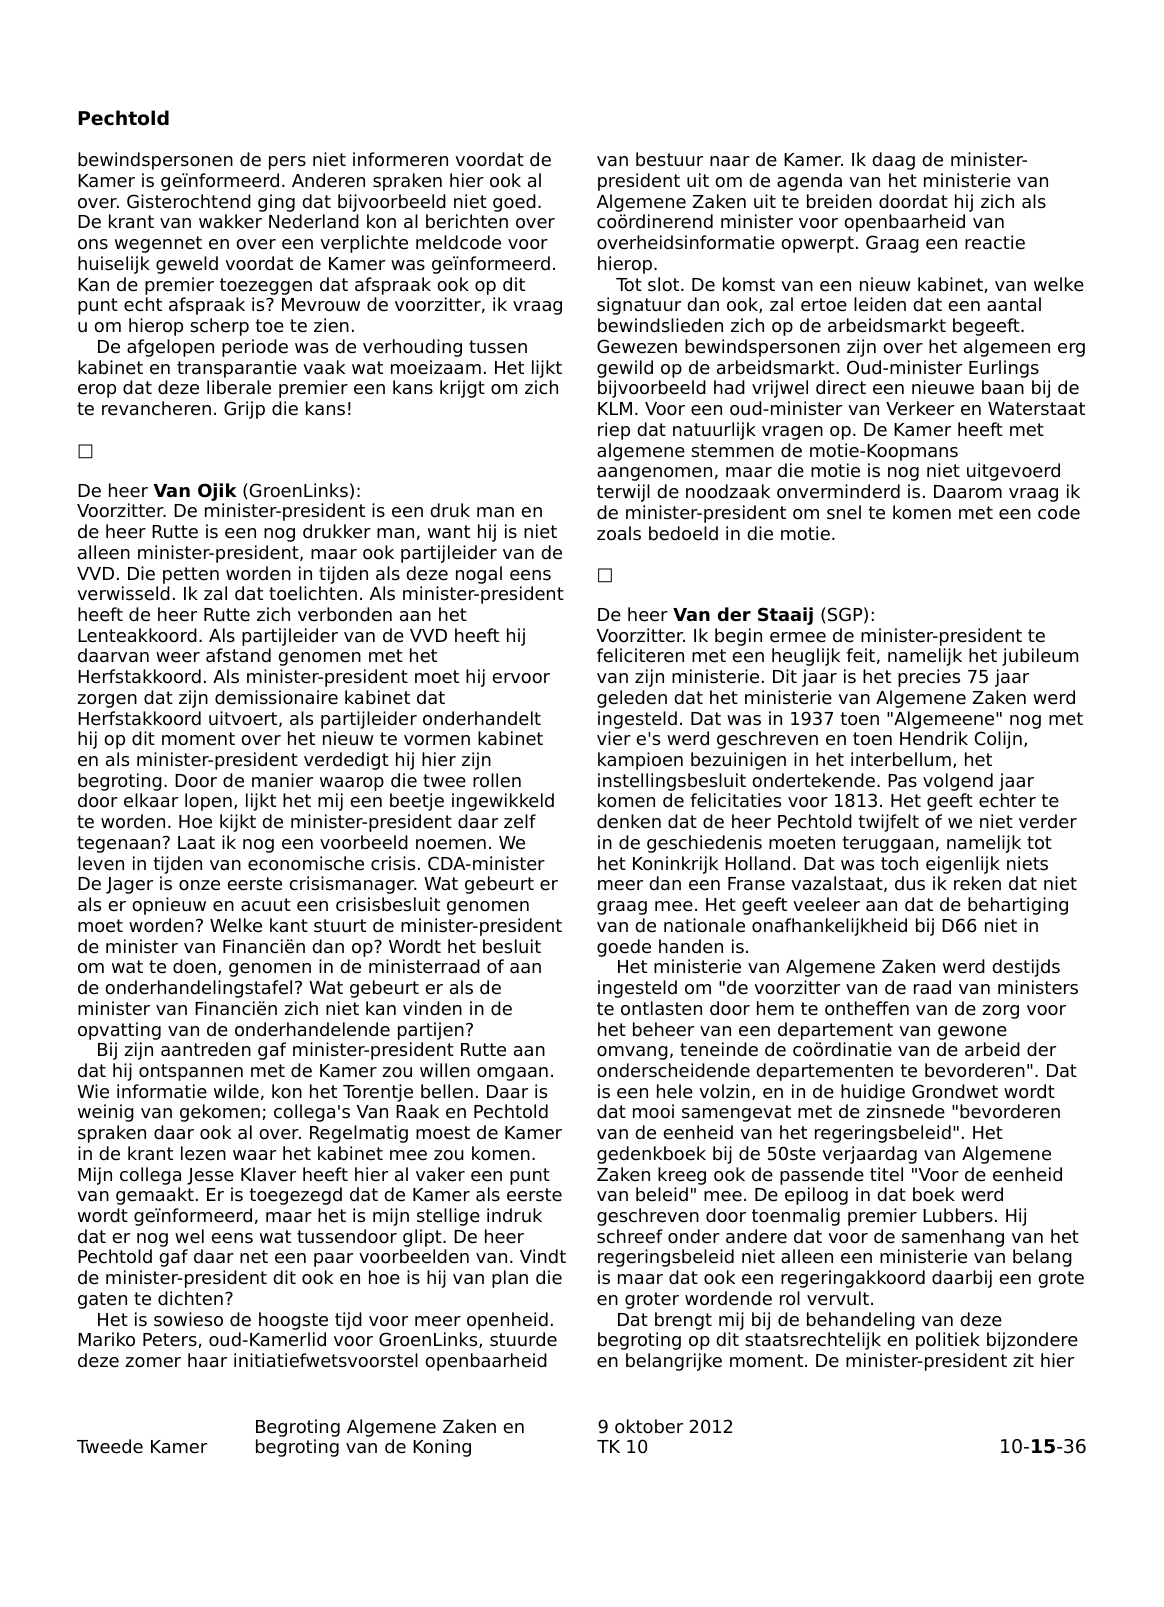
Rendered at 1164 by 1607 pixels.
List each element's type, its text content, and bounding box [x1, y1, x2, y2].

text □ [77, 440, 567, 460]
text Tot slot. De komst van een nieuw kabinet, van welke signatuur dan ook, zal ertoe leiden dat een aantal bewindslieden zich op de arbeidsmarkt begeeft. Gewezen bewindspersonen zijn over het algemeen erg gewild op de arbeidsmarkt. Oud-minister Eurlings bijvoorbeeld had vrijwel direct een nieuwe baan bij de KLM. Voor een oud-minister van Verkeer en Waterstaat riep dat natuurlijk vragen op. De Kamer heeft met algemene stemmen de motie-Koopmans aangenomen, maar die motie is nog niet uitgevoerd terwijl de noodzaak onverminderd is. Daarom vraag ik de minister-president om snel te komen met een code zoals bedoeld in die motie. [596, 274, 1087, 544]
text De heer Van Ojik (GroenLinks): [77, 480, 567, 501]
text bewindspersonen de pers niet informeren voordat de Kamer is geïnformeerd. Anderen spraken hier ook al over. Gisterochtend ging dat bijvoorbeeld niet goed. De krant van wakker Nederland kon al berichten over ons wegennet en over een verplichte meldcode voor huiselijk geweld voordat de Kamer was geïnformeerd. Kan de premier toezeggen dat afspraak ook op dit punt echt afspraak is? Mevrouw de voorzitter, ik vraag u om hierop scherp toe te zien. [77, 150, 567, 337]
text Voorzitter. Ik begin ermee de minister-president te feliciteren met een heuglijk feit, namelijk het jubileum van zijn ministerie. Dit jaar is het precies 75 jaar geleden dat het ministerie van Algemene Zaken werd ingesteld. Dat was in 1937 toen "Algemeene" nog met vier e's werd geschreven en toen Hendrik Colijn, kampioen bezuinigen in het interbellum, het instellingsbesluit ondertekende. Pas volgend jaar komen de felicitaties voor 1813. Het geeft echter te denken dat de heer Pechtold twijfelt of we niet verder in de geschiedenis moeten teruggaan, namelijk tot het Koninkrijk Holland. Dat was toch eigenlijk niets meer dan een Franse vazalstaat, dus ik reken dat niet graag mee. Het geeft veeleer aan dat de behartiging van de nationale onafhankelijkheid bij D66 niet in goede handen is. [596, 626, 1087, 957]
text Bij zijn aantreden gaf minister-president Rutte aan dat hij ontspannen met de Kamer zou willen omgaan. Wie informatie wilde, kon het Torentje bellen. Daar is weinig van gekomen; collega's Van Raak en Pechtold spraken daar ook al over. Regelmatig moest de Kamer in de krant lezen waar het kabinet mee zou komen. Mijn collega Jesse Klaver heeft hier al vaker een punt van gemaakt. Er is toegezegd dat de Kamer als eerste wordt geïnformeerd, maar het is mijn stellige indruk dat er nog wel eens wat tussendoor glipt. De heer Pechtold gaf daar net een paar voorbeelden van. Vindt de minister-president dit ook en hoe is hij van plan die gaten te dichten? [77, 1040, 567, 1309]
text Dat brengt mij bij de behandeling van deze begroting op dit staatsrechtelijk en politiek bijzondere en belangrijke moment. De minister-president zit hier [596, 1309, 1087, 1372]
text De heer Van der Staaij (SGP): [596, 605, 1087, 626]
text □ [596, 564, 1087, 585]
text Het is sowieso de hoogste tijd voor meer openheid. Mariko Peters, oud-Kamerlid voor GroenLinks, stuurde deze zomer haar initiatiefwetsvoorstel openbaarheid [77, 1309, 567, 1372]
text Het ministerie van Algemene Zaken werd destijds ingesteld om "de voorzitter van de raad van ministers te ontlasten door hem te ontheffen van de zorg voor het beheer van een departement van gewone omvang, teneinde de coördinatie van de arbeid der onderscheidende departementen te bevorderen". Dat is een hele volzin, en in de huidige Grondwet wordt dat mooi samengevat met de zinsnede "bevorderen van de eenheid van het regeringsbeleid". Het gedenkboek bij de 50ste verjaardag van Algemene Zaken kreeg ook de passende titel "Voor de eenheid van beleid" mee. De epiloog in dat boek werd geschreven door toenmalig premier Lubbers. Hij schreef onder andere dat voor de samenhang van het regeringsbeleid niet alleen een ministerie van belang is maar dat ook een regeringakkoord daarbij een grote en groter wordende rol vervult. [596, 957, 1087, 1309]
text van bestuur naar de Kamer. Ik daag de minister-president uit om de agenda van het ministerie van Algemene Zaken uit te breiden doordat hij zich als coördinerend minister voor openbaarheid van overheidsinformatie opwerpt. Graag een reactie hierop. [596, 150, 1087, 274]
text Voorzitter. De minister-president is een druk man en de heer Rutte is een nog drukker man, want hij is niet alleen minister-president, maar ook partijleider van de VVD. Die petten worden in tijden als deze nogal eens verwisseld. Ik zal dat toelichten. Als minister-president heeft de heer Rutte zich verbonden aan het Lenteakkoord. Als partijleider van de VVD heeft hij daarvan weer afstand genomen met het Herfstakkoord. Als minister-president moet hij ervoor zorgen dat zijn demissionaire kabinet dat Herfstakkoord uitvoert, als partijleider onderhandelt hij op dit moment over het nieuw te vormen kabinet en als minister-president verdedigt hij hier zijn begroting. Door de manier waarop die twee rollen door elkaar lopen, lijkt het mij een beetje ingewikkeld te worden. Hoe kijkt de minister-president daar zelf tegenaan? Laat ik nog een voorbeeld noemen. We leven in tijden van economische crisis. CDA-minister De Jager is onze eerste crisismanager. Wat gebeurt er als er opnieuw en acuut een crisisbesluit genomen moet worden? Welke kant stuurt de minister-president de minister van Financiën dan op? Wordt het besluit om wat te doen, genomen in de ministerraad of aan de onderhandelingstafel? Wat gebeurt er als de minister van Financiën zich niet kan vinden in de opvatting van de onderhandelende partijen? [77, 501, 567, 1040]
text De afgelopen periode was de verhouding tussen kabinet en transparantie vaak wat moeizaam. Het lijkt erop dat deze liberale premier een kans krijgt om zich te revancheren. Grijp die kans! [77, 337, 567, 420]
